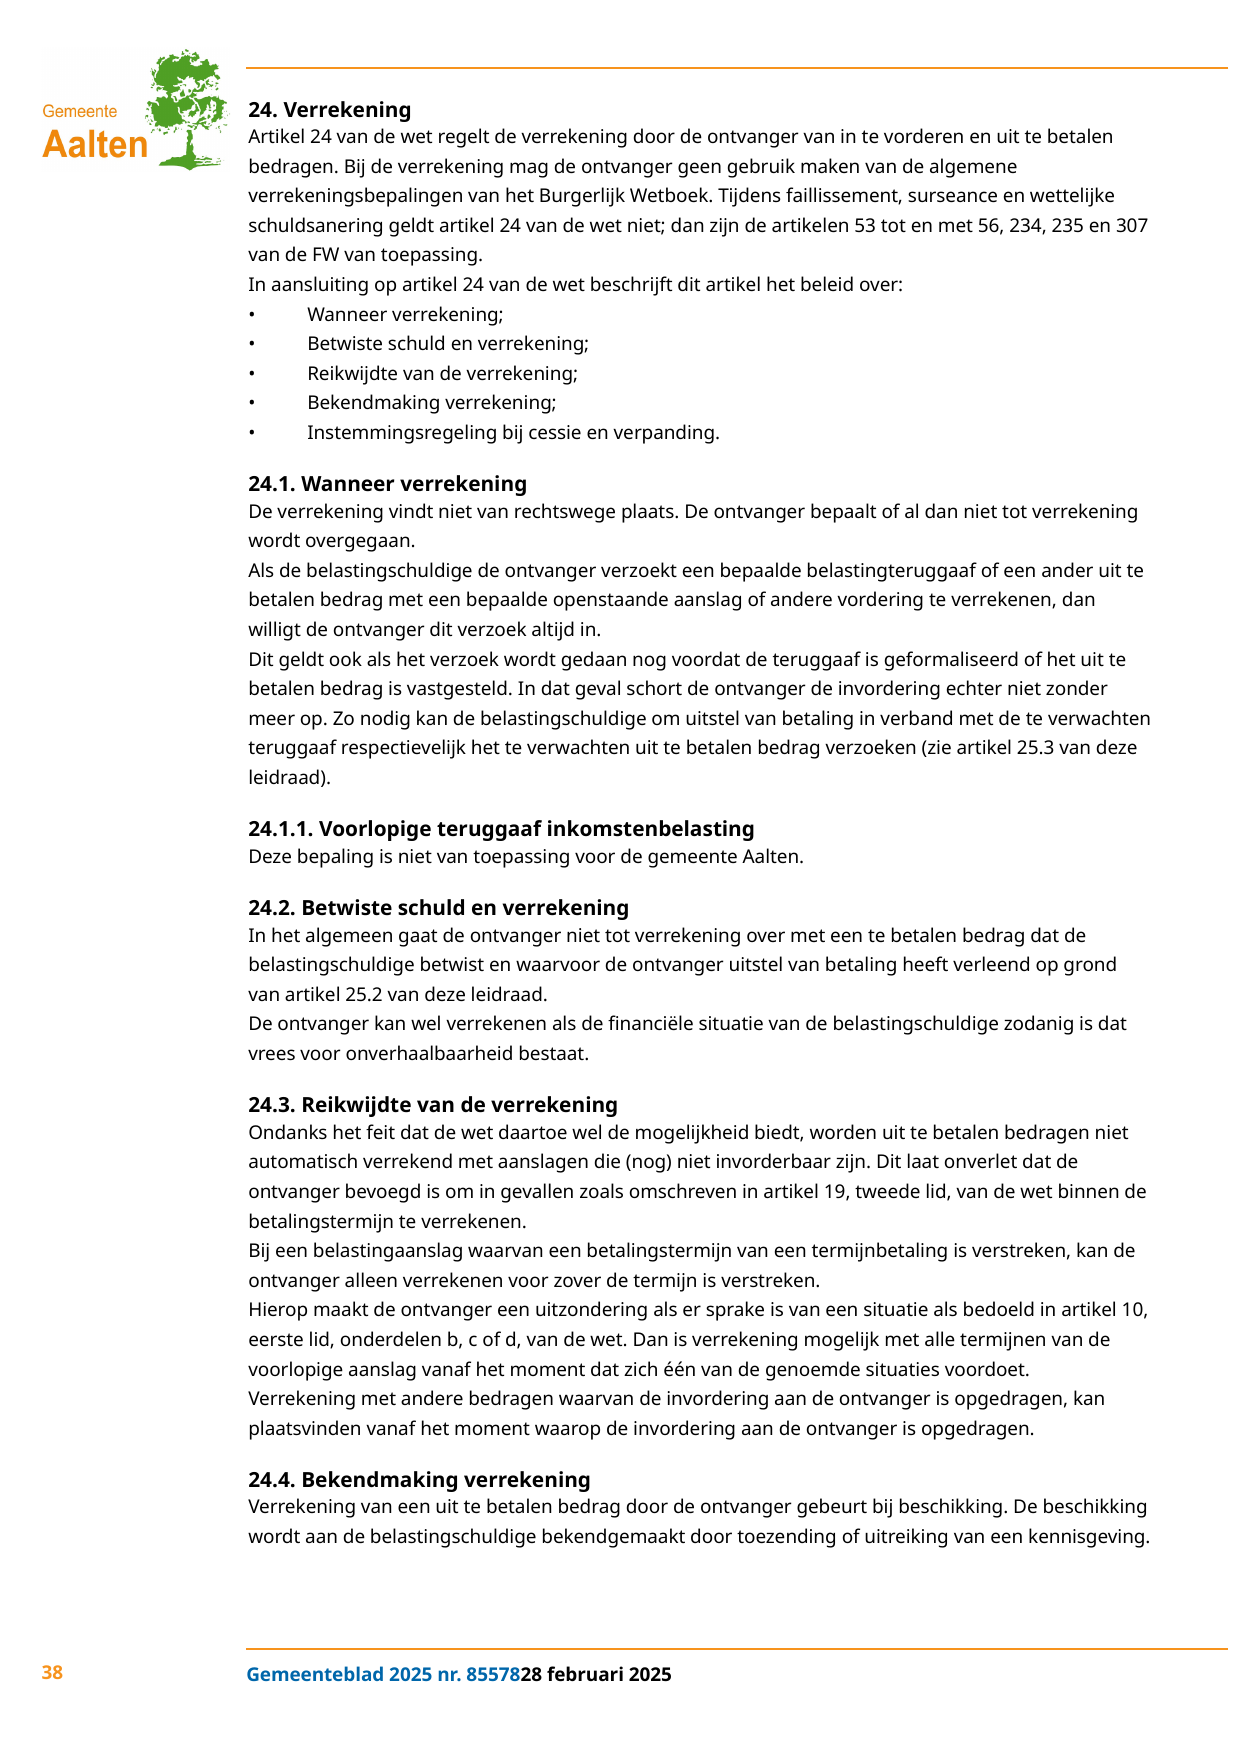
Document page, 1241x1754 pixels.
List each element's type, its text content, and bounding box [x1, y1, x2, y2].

list Reikwijdte van de verrekening; [248, 360, 1152, 386]
list Betwiste schuld en verrekening; [248, 330, 1152, 356]
list Bekendmaking verrekening; [248, 389, 1152, 415]
text Hierop maakt de ontvanger een uitzondering als er sprake is van een situatie als bedoeld in artikel 10, eerste lid, onderdelen b, c of d, van de wet. Dan is verrekening mogelijk met alle termijnen van de voorlopige aanslag vanaf het moment dat zich één van de genoemde situaties voordoet. [248, 1297, 1152, 1381]
text Artikel 24 van de wet regelt de verrekening door de ontvanger van in te vorderen en uit te betalen bedragen. Bij de verrekening mag de ontvanger geen gebruik maken van de algemene verrekeningsbepalingen van het Burgerlijk Wetboek. Tijdens faillissement, surseance en wettelijke schuldsanering geldt artikel 24 van de wet niet; dan zijn de artikelen 53 tot en met 56, 234, 235 en 307 van de FW van toepassing. [248, 123, 1152, 267]
list Instemmingsregeling bij cessie en verpanding. [248, 419, 1152, 445]
text 24.2. Betwiste schuld en verrekening [248, 893, 1152, 922]
text In aansluiting op artikel 24 van de wet beschrijft dit artikel het beleid over: [248, 271, 1152, 297]
list Wanneer verrekening; [248, 301, 1152, 326]
text De ontvanger kan wel verrekenen als de financiële situatie van de belastingschuldige zodanig is dat vrees voor onverhaalbaarheid bestaat. [248, 1011, 1152, 1066]
text 24.3. Reikwijdte van de verrekening [248, 1091, 1152, 1119]
text 24.4. Bekendmaking verrekening [248, 1465, 1152, 1494]
text Dit geldt ook als het verzoek wordt gedaan nog voordat de teruggaaf is geformaliseerd of het uit te betalen bedrag is vastgesteld. In dat geval schort de ontvanger de invordering echter niet zonder meer op. Zo nodig kan de belastingschuldige om uitstel van betaling in verband met de te verwachten teruggaaf respectievelijk het te verwachten uit te betalen bedrag verzoeken (zie artikel 25.3 van deze leidraad). [248, 646, 1152, 790]
text 24. Verrekening [248, 95, 1152, 123]
text 24.1. Wanneer verrekening [248, 469, 1152, 498]
text Ondanks het feit dat de wet daartoe wel de mogelijkheid biedt, worden uit te betalen bedragen niet automatisch verrekend met aanslagen die (nog) niet invorderbaar zijn. Dit laat onverlet dat de ontvanger bevoegd is om in gevallen zoals omschreven in artikel 19, tweede lid, van de wet binnen de betalingstermijn te verrekenen. [248, 1119, 1152, 1233]
text belastingschuldige betwist en waarvoor de ontvanger uitstel van betaling heeft verleend op grond van artikel 25.2 van deze leidraad. [248, 951, 1152, 1007]
text Verrekening van een uit te betalen bedrag door de ontvanger gebeurt bij beschikking. De beschikking wordt aan de belastingschuldige bekendgemaakt door toezending of uitreiking van een kennisgeving. [248, 1494, 1152, 1549]
text Deze bepaling is niet van toepassing voor de gemeente Aalten. [248, 843, 1152, 869]
text In het algemeen gaat de ontvanger niet tot verrekening over met een te betalen bedrag dat de [248, 922, 1152, 948]
picture [41, 47, 231, 172]
text Als de belastingschuldige de ontvanger verzoekt een bepaalde belastingteruggaaf of een ander uit te [248, 557, 1152, 583]
text Bij een belastingaanslag waarvan een betalingstermijn van een termijnbetaling is verstreken, kan de ontvanger alleen verrekenen voor zover de termijn is verstreken. [248, 1237, 1152, 1293]
text De verrekening vindt niet van rechtswege plaats. De ontvanger bepaalt of al dan niet tot verrekening wordt overgegaan. [248, 498, 1152, 553]
text betalen bedrag met een bepaalde openstaande aanslag of andere vordering te verrekenen, dan willigt de ontvanger dit verzoek altijd in. [248, 587, 1152, 642]
text 24.1.1. Voorlopige teruggaaf inkomstenbelasting [248, 814, 1152, 843]
text Verrekening met andere bedragen waarvan de invordering aan de ontvanger is opgedragen, kan plaatsvinden vanaf het moment waarop de invordering aan de ontvanger is opgedragen. [248, 1385, 1152, 1441]
